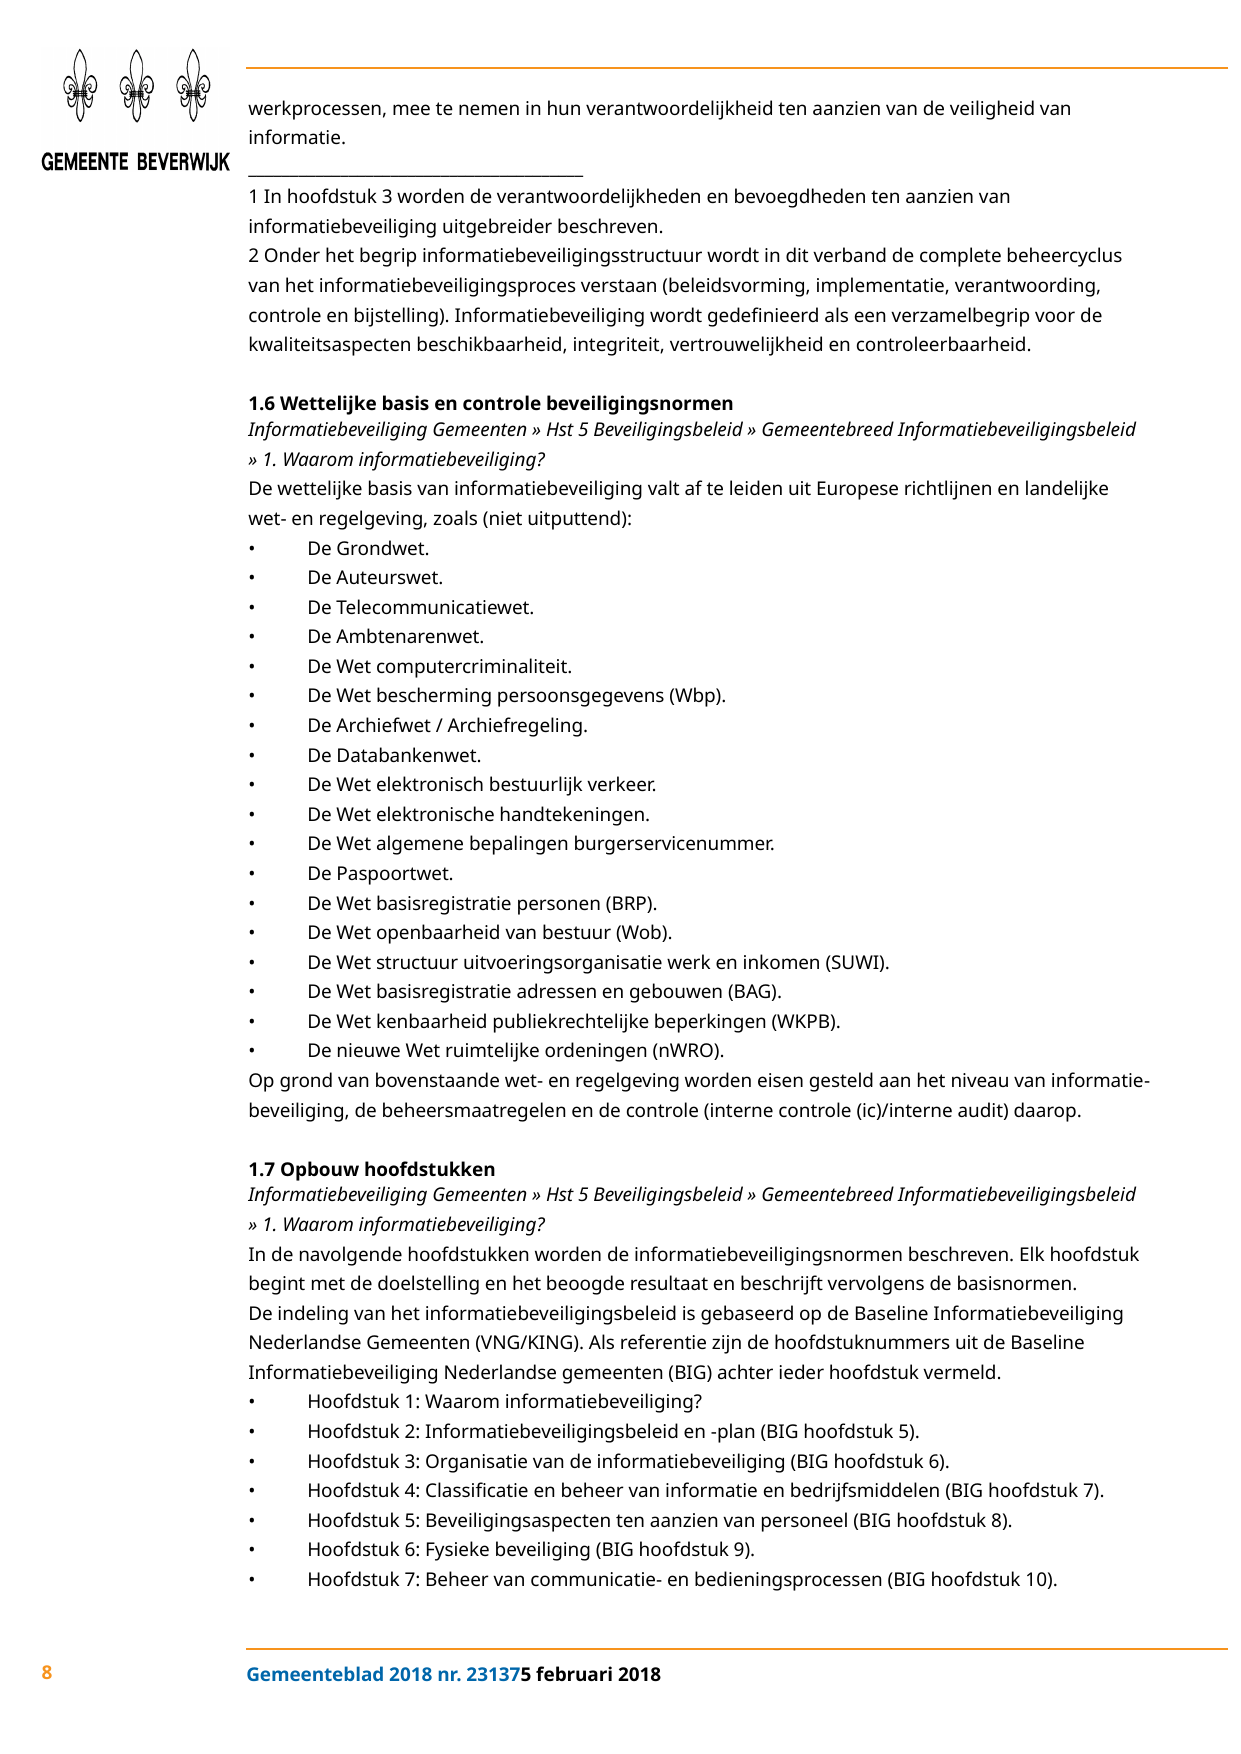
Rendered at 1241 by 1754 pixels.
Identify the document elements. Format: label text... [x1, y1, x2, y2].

list De Ambtenarenwet. [248, 623, 1152, 649]
list De Wet bescherming persoonsgegevens (Wbp). [248, 683, 1152, 708]
list De Wet basisregistratie adressen en gebouwen (BAG). [248, 978, 1152, 1004]
text Informatiebeveiliging Gemeenten » Hst 5 Beveiligingsbeleid » Gemeentebreed Informatiebeveiligingsbeleid » 1. Waarom informatiebeveiliging? [248, 416, 1152, 472]
list De nieuwe Wet ruimtelijke ordeningen (nWRO). [248, 1038, 1152, 1063]
text werkprocessen, mee te nemen in hun verantwoordelijkheid ten aanzien van de veiligheid van informatie. [248, 95, 1152, 150]
list De Telecommunicatiewet. [248, 594, 1152, 619]
list De Auteurswet. [248, 564, 1152, 590]
list De Grondwet. [248, 535, 1152, 560]
list De Archiefwet / Archiefregeling. [248, 712, 1152, 738]
list De Wet basisregistratie personen (BRP). [248, 890, 1152, 915]
list De Wet algemene bepalingen burgerservicenummer. [248, 831, 1152, 856]
list Hoofdstuk 5: Beveiligingsaspecten ten aanzien van personeel (BIG hoofdstuk 8). [248, 1507, 1152, 1533]
list De Wet structuur uitvoeringsorganisatie werk en inkomen (SUWI). [248, 949, 1152, 974]
text 1 In hoofdstuk 3 worden de verantwoordelijkheden en bevoegdheden ten aanzien van informatiebeveiliging uitgebreider beschreven. [248, 183, 1152, 239]
text 1.6 Wettelijke basis en controle beveiligingsnormen [248, 391, 1152, 416]
text Op grond van bovenstaande wet- en regelgeving worden eisen gesteld aan het niveau van informatie­beveiliging, de beheersmaatregelen en de controle (interne controle (ic)/interne audit) daarop. [248, 1067, 1152, 1122]
list Hoofdstuk 3: Organisatie van de informatiebeveiliging (BIG hoofdstuk 6). [248, 1448, 1152, 1474]
text In de navolgende hoofdstukken worden de informatiebeveiligingsnormen beschreven. Elk hoofdstuk begint met de doelstelling en het beoogde resultaat en beschrijft vervolgens de basisnormen. [248, 1241, 1152, 1296]
list De Wet kenbaarheid publiekrechtelijke beperkingen (WKPB). [248, 1008, 1152, 1034]
text Informatiebeveiliging Gemeenten » Hst 5 Beveiligingsbeleid » Gemeentebreed Informatiebeveiligingsbeleid » 1. Waarom informatiebeveiliging? [248, 1182, 1152, 1237]
list Hoofdstuk 4: Classificatie en beheer van informatie en bedrijfsmiddelen (BIG hoofdstuk 7). [248, 1477, 1152, 1503]
list Hoofdstuk 1: Waarom informatiebeveiliging? [248, 1389, 1152, 1414]
picture [41, 47, 231, 172]
list Hoofdstuk 2: Informatiebeveiligingsbeleid en -plan (BIG hoofdstuk 5). [248, 1418, 1152, 1444]
text 1.7 Opbouw hoofdstukken [248, 1156, 1152, 1182]
list De Wet computercriminaliteit. [248, 653, 1152, 679]
list De Wet openbaarheid van bestuur (Wob). [248, 919, 1152, 945]
text De wettelijke basis van informatiebeveiliging valt af te leiden uit Europese richtlijnen en landelijke wet- en regelgeving, zoals (niet uitputtend): [248, 476, 1152, 531]
list De Wet elektronisch bestuurlijk verkeer. [248, 771, 1152, 797]
list De Databankenwet. [248, 742, 1152, 767]
text ________________________________________ [248, 154, 1152, 180]
text 2 Onder het begrip informatiebeveiligingsstructuur wordt in dit verband de complete beheercyclus van het informatiebeveiligingsproces verstaan (beleidsvorming, implementatie, verantwoording, controle en bijstelling). Informatiebeveiliging wordt gedefinieerd als een verzamelbegrip voor de kwaliteitsaspecten beschikbaarheid, integriteit, vertrouwelijkheid en controleerbaarheid. [248, 243, 1152, 357]
list Hoofdstuk 7: Beheer van communicatie- en bedieningsprocessen (BIG hoofdstuk 10). [248, 1566, 1152, 1592]
list Hoofdstuk 6: Fysieke beveiliging (BIG hoofdstuk 9). [248, 1537, 1152, 1562]
list De Wet elektronische handtekeningen. [248, 801, 1152, 827]
list De Paspoortwet. [248, 860, 1152, 886]
text De indeling van het informatiebeveiligingsbeleid is gebaseerd op de Baseline Informatiebeveiliging Nederlandse Gemeenten (VNG/KING). Als referentie zijn de hoofdstuknummers uit de Baseline Informatiebeveiliging Nederlandse gemeenten (BIG) achter ieder hoofdstuk vermeld. [248, 1300, 1152, 1385]
